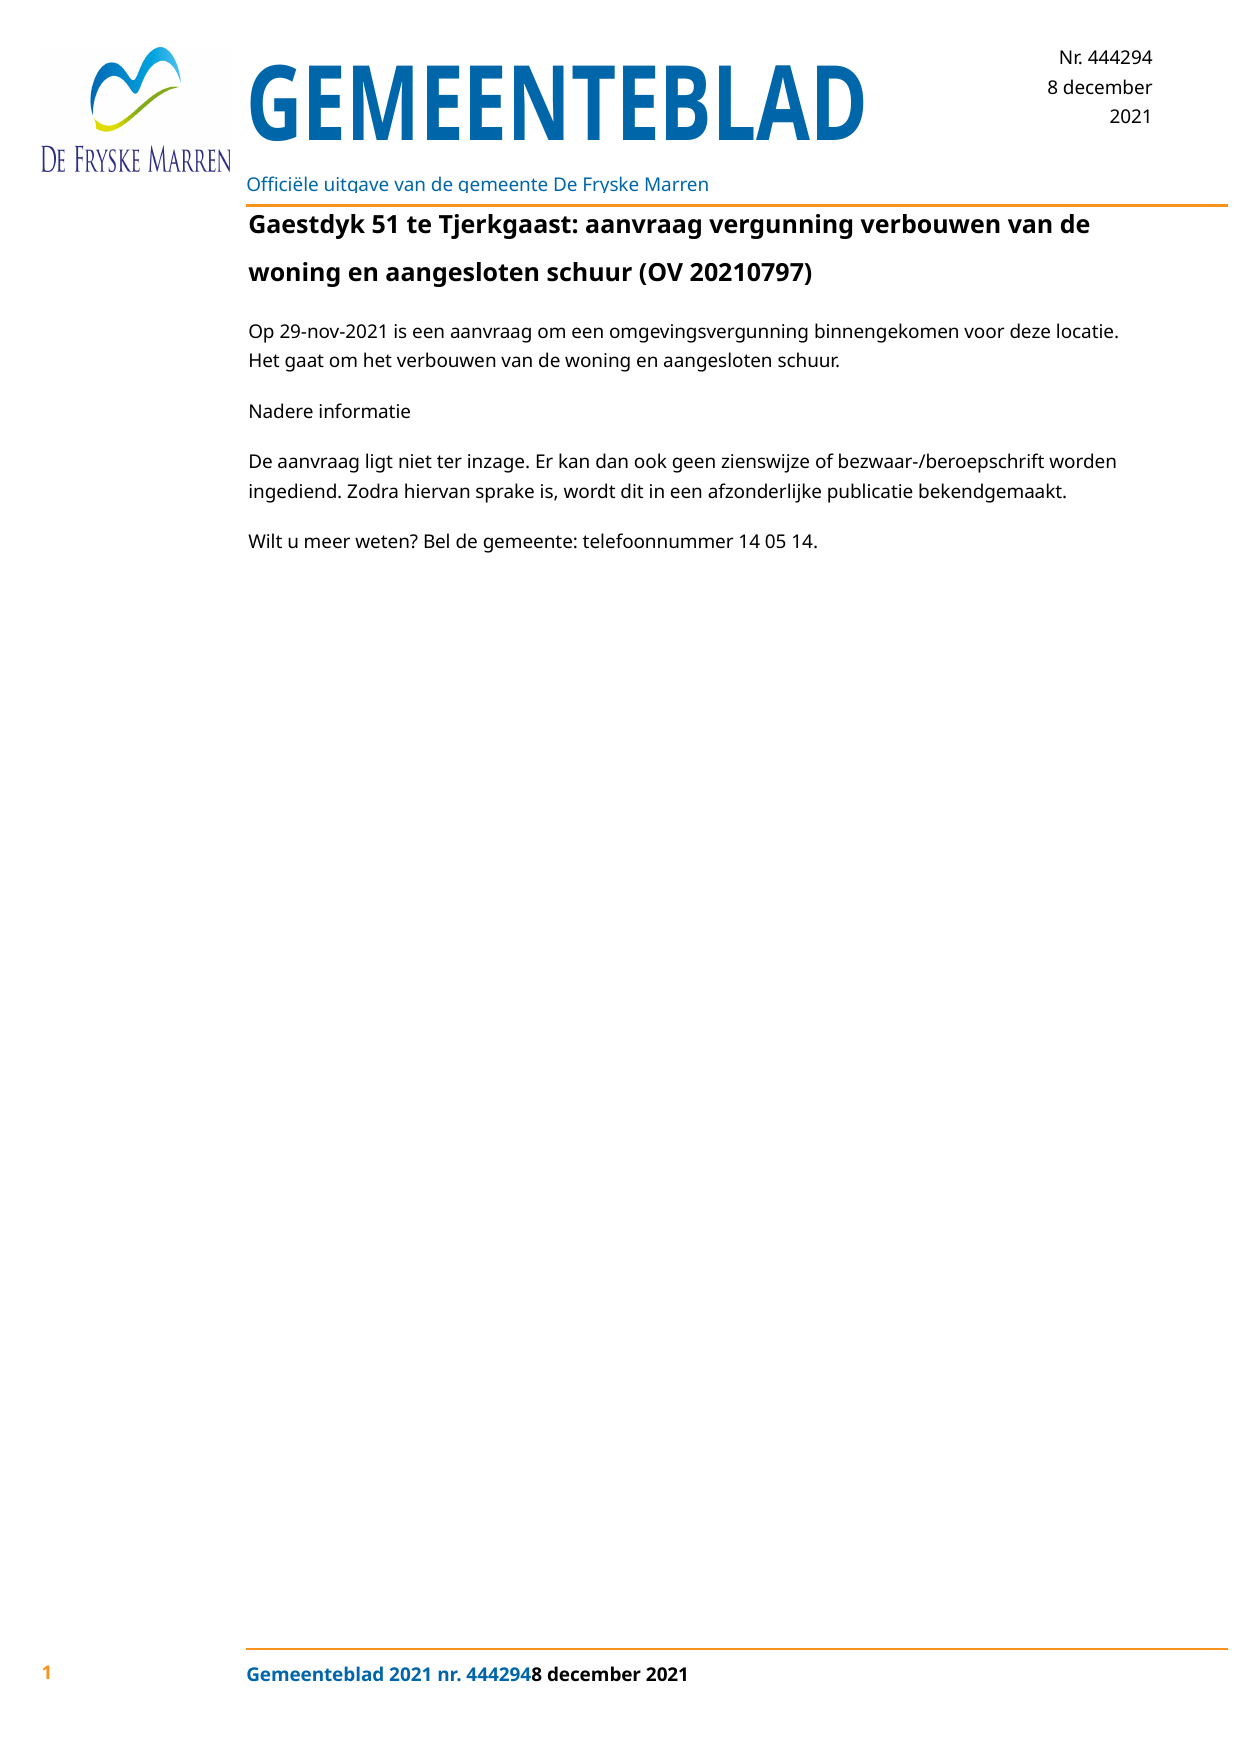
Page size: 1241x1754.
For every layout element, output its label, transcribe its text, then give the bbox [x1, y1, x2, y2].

picture [41, 47, 231, 172]
text Nadere informatie [248, 398, 1152, 424]
text Op 29-nov-2021 is een aanvraag om een omgevingsvergunning binnengekomen voor deze locatie. Het gaat om het verbouwen van de woning en aangesloten schuur. [248, 318, 1152, 373]
text De aanvraag ligt niet ter inzage. Er kan dan ook geen zienswijze of bezwaar-/beroepschrift worden ingediend. Zodra hiervan sprake is, wordt dit in een afzonderlijke publicatie bekendgemaakt. [248, 448, 1152, 504]
text Wilt u meer weten? Bel de gemeente: telefoonnummer 14 05 14. [248, 528, 1152, 554]
text Gaestdyk 51 te Tjerkgaast: aanvraag vergunning verbouwen van de woning en aangesloten schuur (OV 20210797) [248, 207, 1152, 288]
